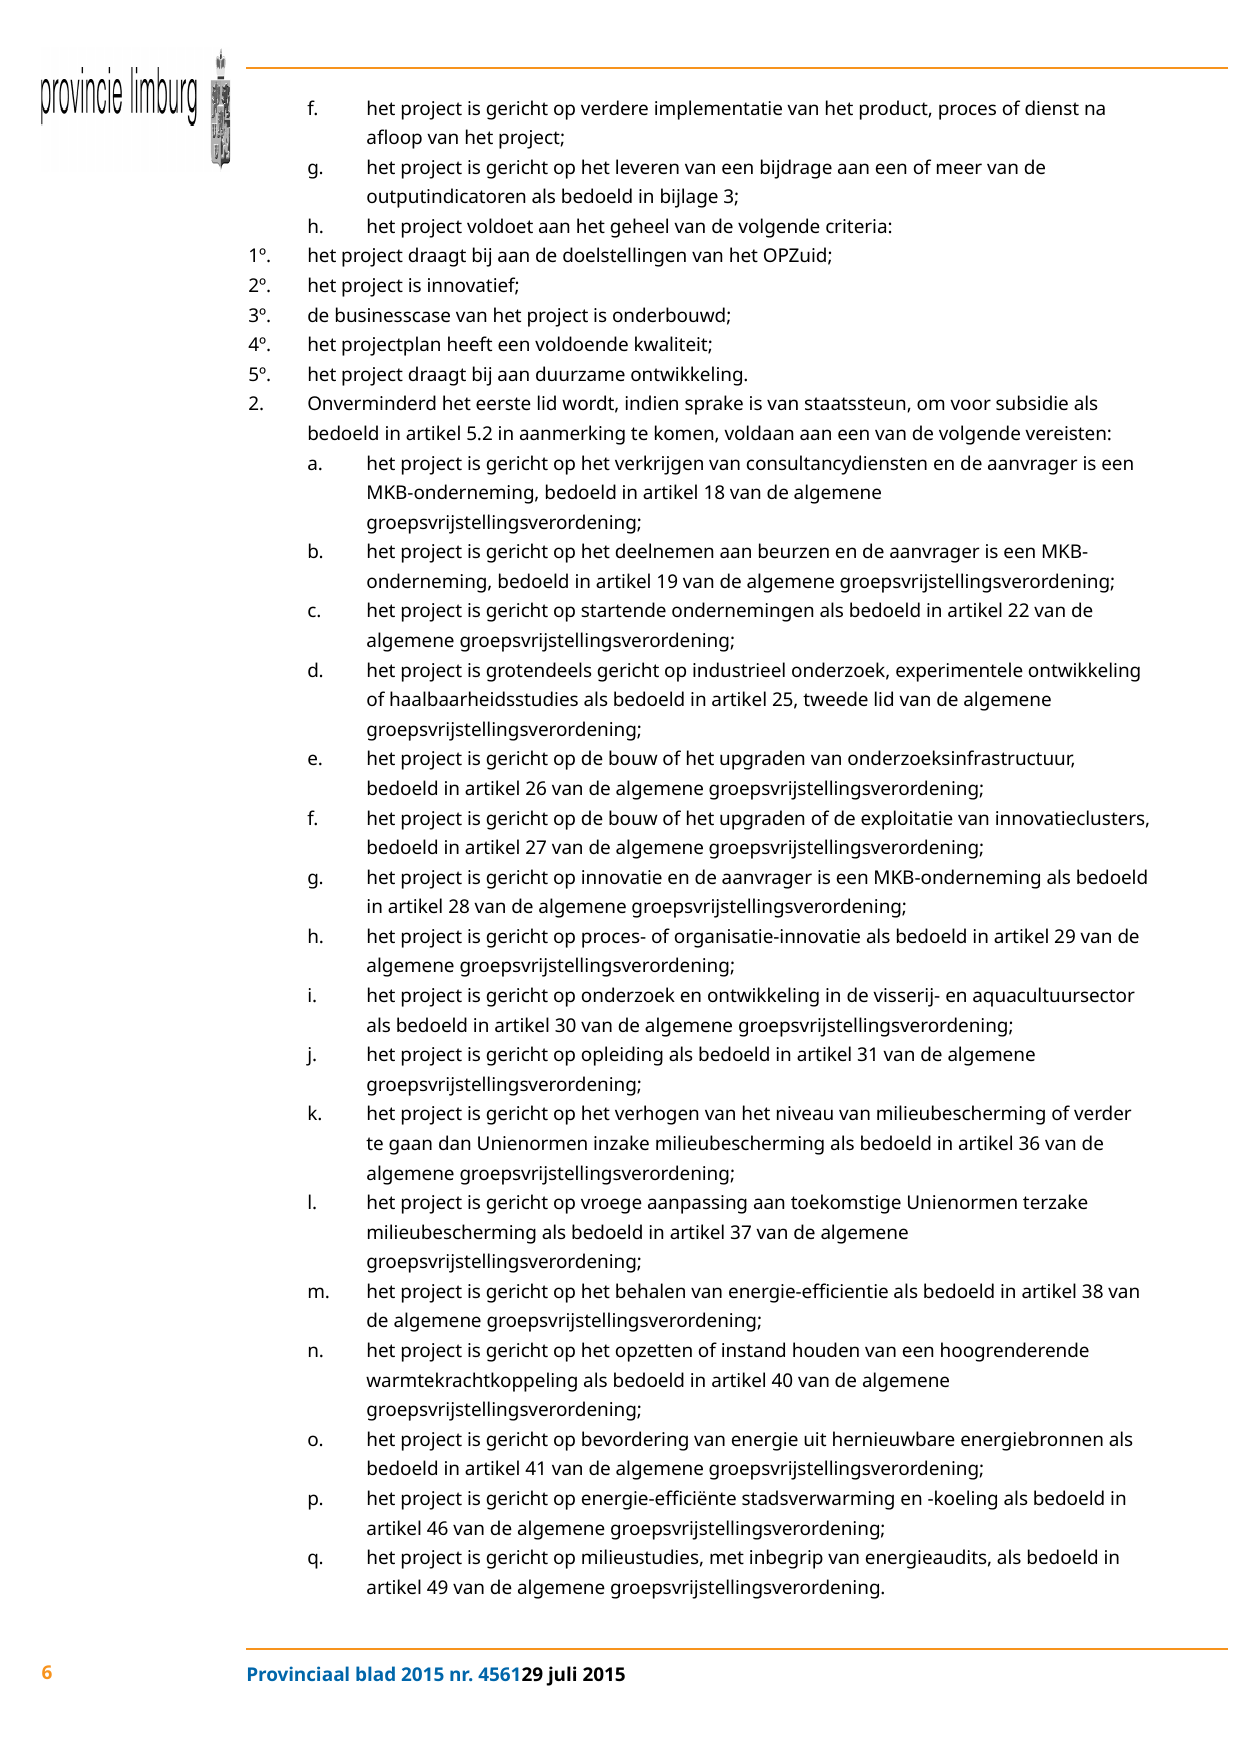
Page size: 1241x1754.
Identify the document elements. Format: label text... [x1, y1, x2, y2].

list het project is innovatief; [248, 272, 1152, 298]
list het project is gericht op de bouw of het upgraden van onderzoeksinfrastructuur, bedoeld in artikel 26 van de algemene groepsvrijstellingsverordening; [307, 746, 1152, 801]
list het project is gericht op het opzetten of instand houden van een hoogrenderende warmtekrachtkoppeling als bedoeld in artikel 40 van de algemene groepsvrijstellingsverordening; [307, 1337, 1152, 1422]
list het project is gericht op vroege aanpassing aan toekomstige Unienormen terzake milieubescherming als bedoeld in artikel 37 van de algemene groepsvrijstellingsverordening; [307, 1189, 1152, 1274]
list het project is gericht op bevordering van energie uit hernieuwbare energiebronnen als bedoeld in artikel 41 van de algemene groepsvrijstellingsverordening; [307, 1426, 1152, 1481]
list het project is gericht op het leveren van een bijdrage aan een of meer van de outputindicatoren als bedoeld in bijlage 3; [307, 154, 1152, 209]
list het project is gericht op het verkrijgen van consultancydiensten en de aanvrager is een MKB-onderneming, bedoeld in artikel 18 van de algemene groepsvrijstellingsverordening; [307, 450, 1152, 535]
picture [41, 47, 231, 172]
list het project draagt bij aan duurzame ontwikkeling. [248, 361, 1152, 387]
list het project is grotendeels gericht op industrieel onderzoek, experimentele ontwikkeling of haalbaarheidsstudies als bedoeld in artikel 25, tweede lid van de algemene groepsvrijstellingsverordening; [307, 657, 1152, 742]
list het project draagt bij aan de doelstellingen van het OPZuid; [248, 243, 1152, 268]
list het project is gericht op onderzoek en ontwikkeling in de visserij- en aquacultuursector als bedoeld in artikel 30 van de algemene groepsvrijstellingsverordening; [307, 982, 1152, 1038]
list het project is gericht op startende ondernemingen als bedoeld in artikel 22 van de algemene groepsvrijstellingsverordening; [307, 598, 1152, 653]
list het project is gericht op het deelnemen aan beurzen en de aanvrager is een MKB-onderneming, bedoeld in artikel 19 van de algemene groepsvrijstellingsverordening; [307, 538, 1152, 594]
list het project voldoet aan het geheel van de volgende criteria: [307, 213, 1152, 239]
list het project is gericht op proces- of organisatie-innovatie als bedoeld in artikel 29 van de algemene groepsvrijstellingsverordening; [307, 923, 1152, 978]
list het projectplan heeft een voldoende kwaliteit; [248, 331, 1152, 357]
list de businesscase van het project is onderbouwd; [248, 302, 1152, 328]
list het project is gericht op energie-efficiënte stadsverwarming en -koeling als bedoeld in artikel 46 van de algemene groepsvrijstellingsverordening; [307, 1485, 1152, 1541]
list het project is gericht op het verhogen van het niveau van milieubescherming of verder te gaan dan Unienormen inzake milieubescherming als bedoeld in artikel 36 van de algemene groepsvrijstellingsverordening; [307, 1101, 1152, 1186]
list het project is gericht op milieustudies, met inbegrip van energieaudits, als bedoeld in artikel 49 van de algemene groepsvrijstellingsverordening. [307, 1544, 1152, 1600]
list het project is gericht op de bouw of het upgraden of de exploitatie van innovatieclusters, bedoeld in artikel 27 van de algemene groepsvrijstellingsverordening; [307, 805, 1152, 860]
list het project is gericht op innovatie en de aanvrager is een MKB-onderneming als bedoeld in artikel 28 van de algemene groepsvrijstellingsverordening; [307, 864, 1152, 919]
list Onverminderd het eerste lid wordt, indien sprake is van staatssteun, om voor subsidie als bedoeld in artikel 5.2 in aanmerking te komen, voldaan aan een van de volgende vereisten: [248, 391, 1152, 446]
list het project is gericht op opleiding als bedoeld in artikel 31 van de algemene groepsvrijstellingsverordening; [307, 1041, 1152, 1097]
list het project is gericht op verdere implementatie van het product, proces of dienst na afloop van het project; [307, 95, 1152, 150]
list het project is gericht op het behalen van energie-efficientie als bedoeld in artikel 38 van de algemene groepsvrijstellingsverordening; [307, 1278, 1152, 1333]
